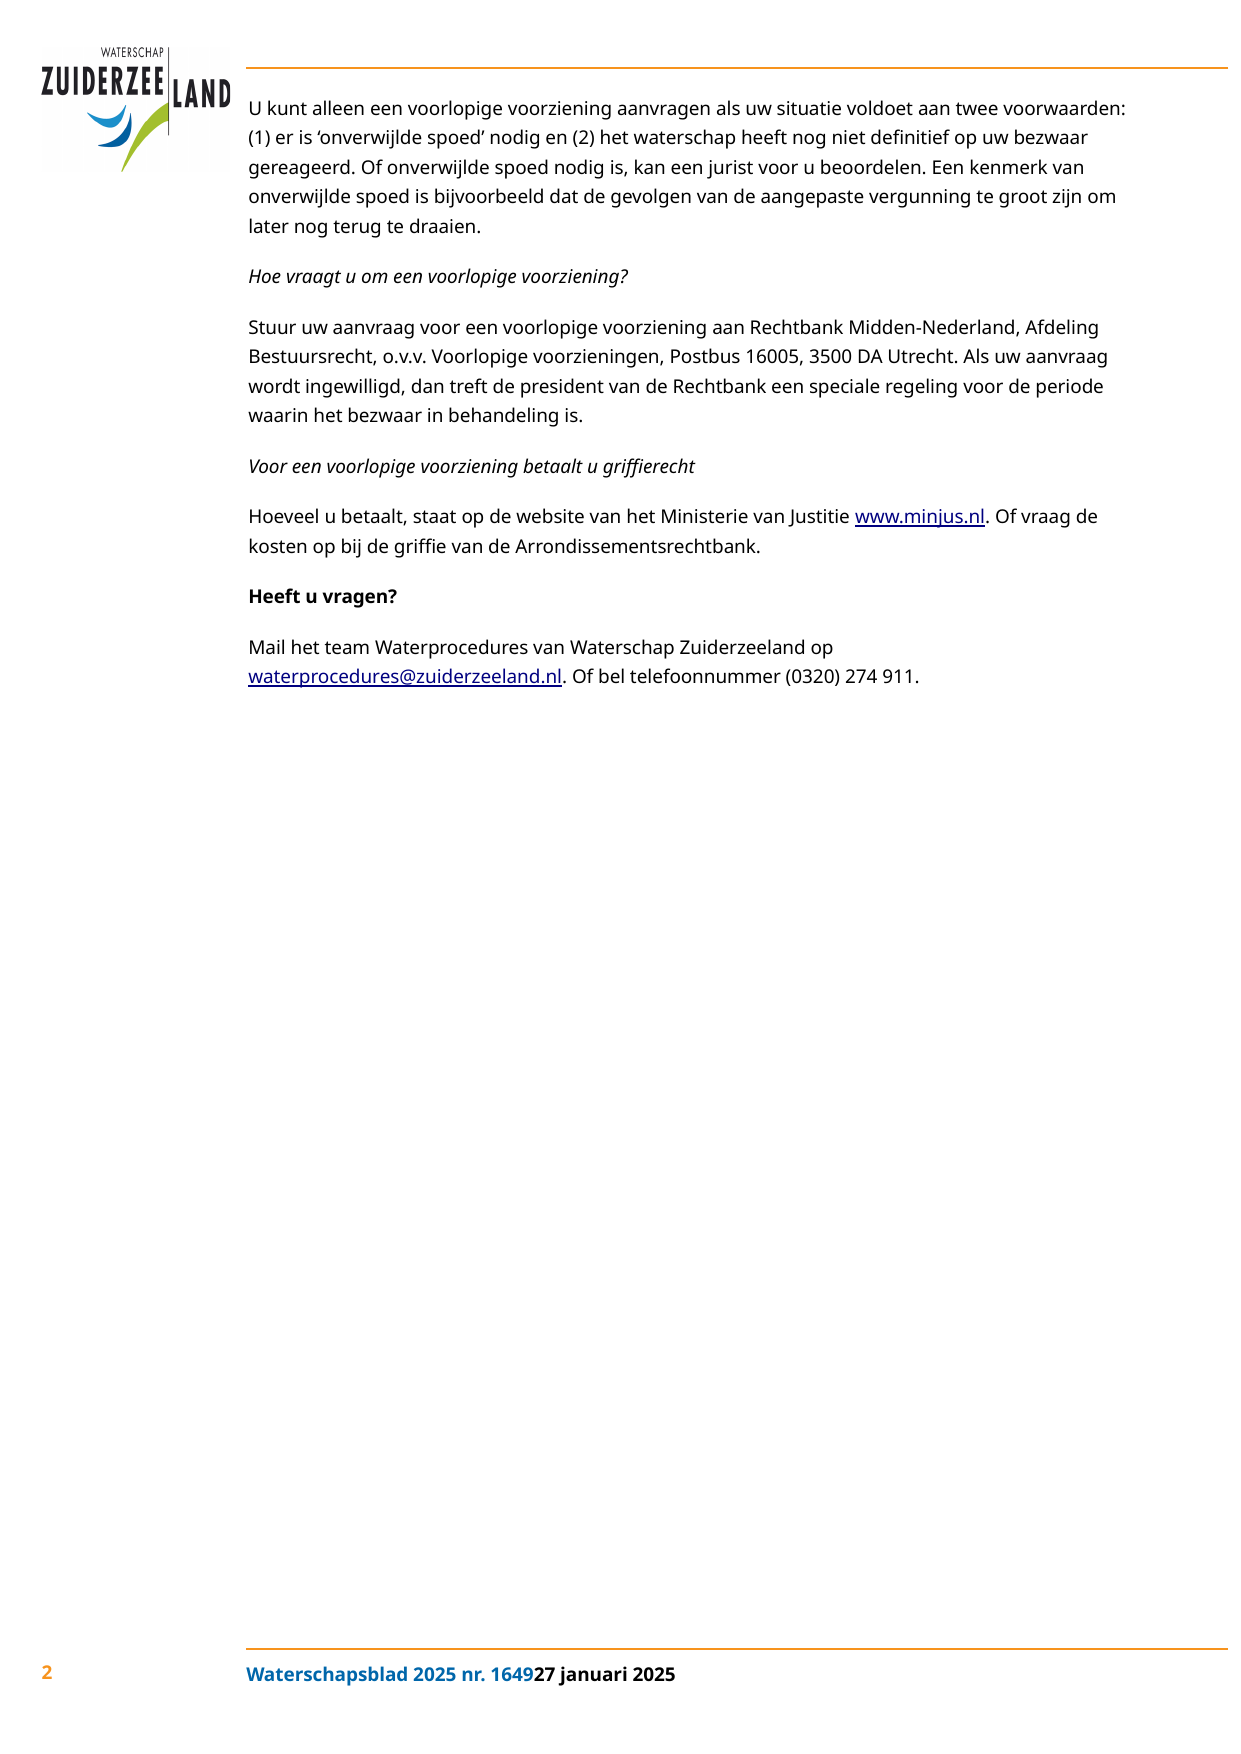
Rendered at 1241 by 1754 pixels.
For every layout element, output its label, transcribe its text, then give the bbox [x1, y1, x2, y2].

text Mail het team Waterprocedures van Waterschap Zuiderzeeland op waterprocedures@zuiderzeeland.nl. Of bel telefoonnummer (0320) 274 911. [248, 634, 1152, 689]
text Stuur uw aanvraag voor een voorlopige voorziening aan Rechtbank Midden-Nederland, Afdeling Bestuursrecht, o.v.v. Voorlopige voorzieningen, Postbus 16005, 3500 DA Utrecht. Als uw aanvraag wordt ingewilligd, dan treft de president van de Rechtbank een speciale regeling voor de periode waarin het bezwaar in behandeling is. [248, 314, 1152, 428]
text Heeft u vragen? [248, 583, 1152, 609]
picture [41, 47, 231, 172]
text Hoe vraagt u om een voorlopige voorziening? [248, 263, 1152, 289]
text Voor een voorlopige voorziening betaalt u griffierecht [248, 453, 1152, 479]
text Hoeveel u betaalt, staat op de website van het Ministerie van Justitie www.minjus.nl. Of vraag de kosten op bij de griffie van de Arrondissementsrechtbank. [248, 503, 1152, 559]
text U kunt alleen een voorlopige voorziening aanvragen als uw situatie voldoet aan twee voorwaarden: (1) er is ‘onverwijlde spoed’ nodig en (2) het waterschap heeft nog niet definitief op uw bezwaar gereageerd. Of onverwijlde spoed nodig is, kan een jurist voor u beoordelen. Een kenmerk van onverwijlde spoed is bijvoorbeeld dat de gevolgen van de aangepaste vergunning te groot zijn om later nog terug te draaien. [248, 95, 1152, 239]
